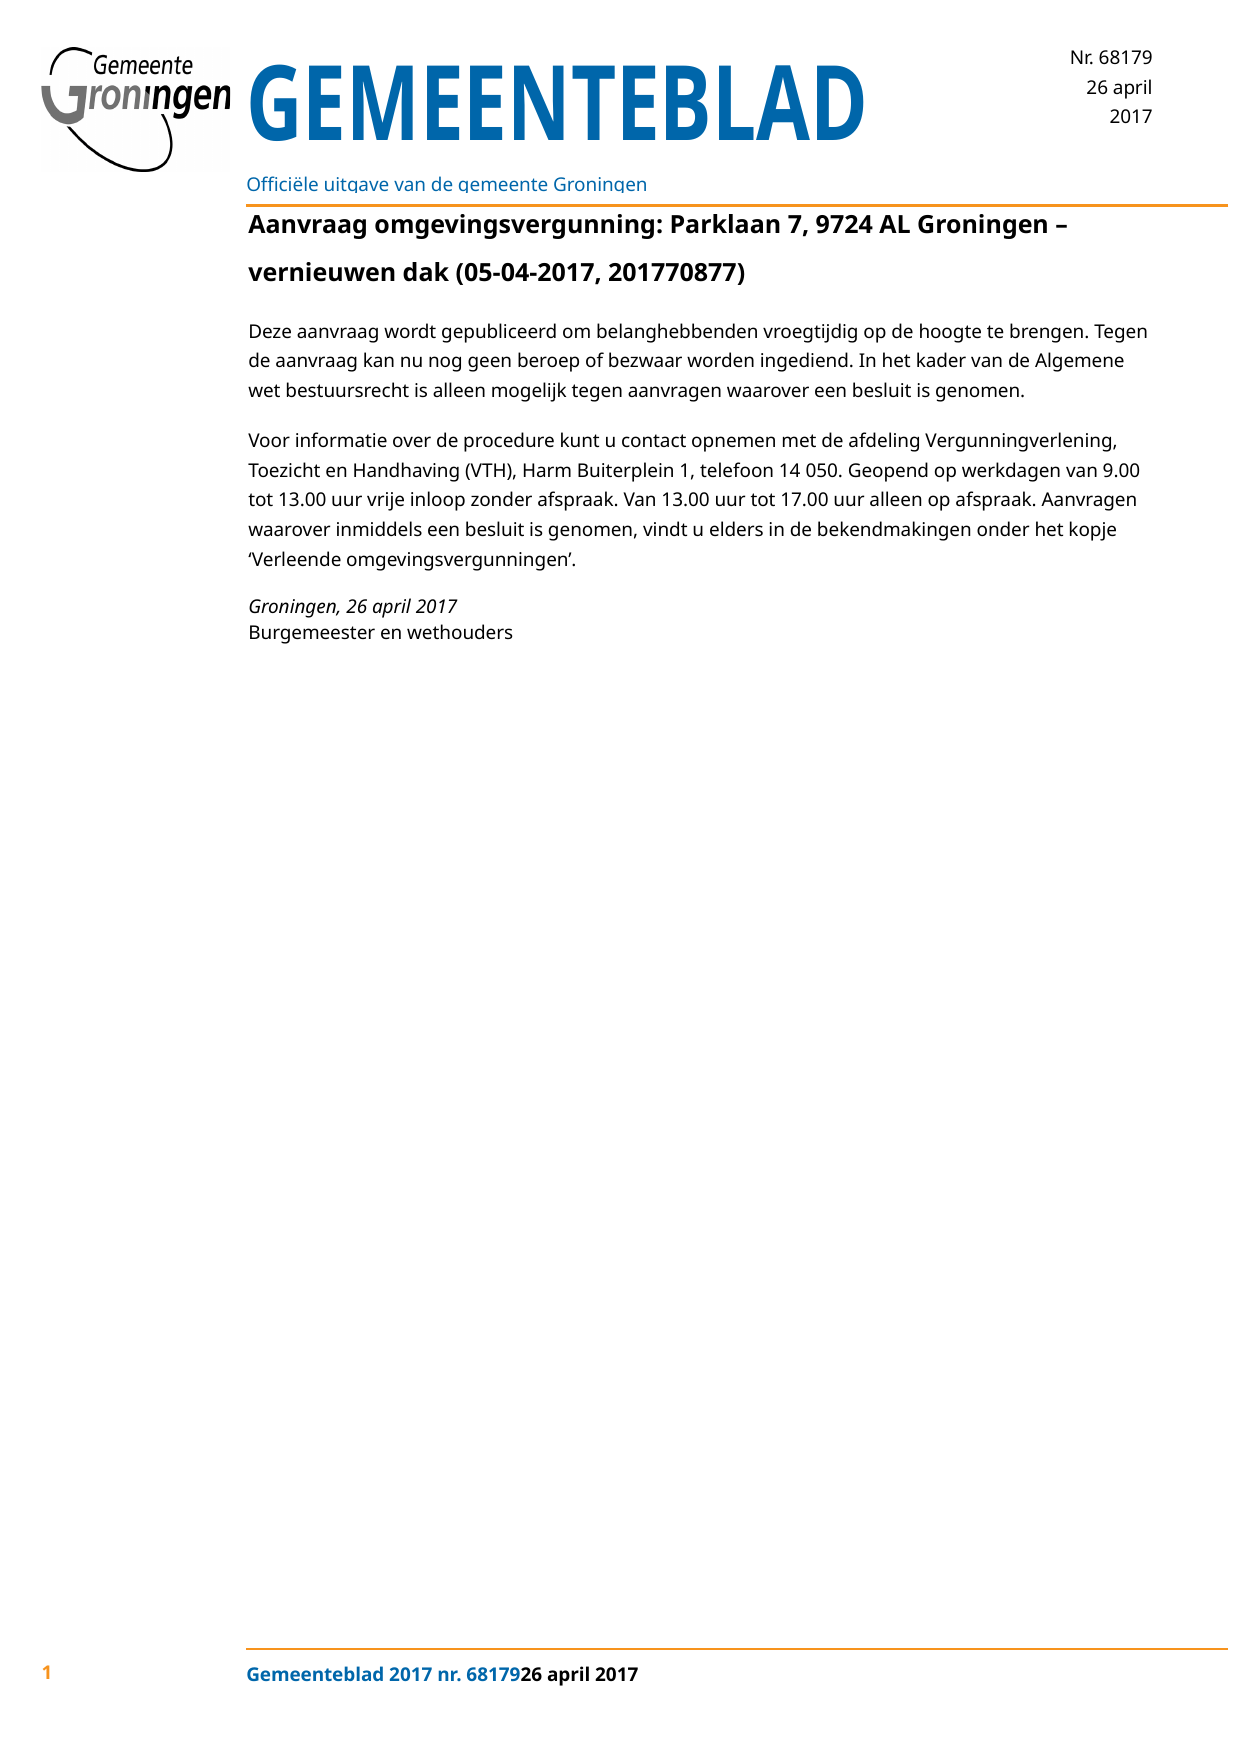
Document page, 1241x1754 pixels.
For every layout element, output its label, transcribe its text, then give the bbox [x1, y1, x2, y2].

text Aanvraag omgevingsvergunning: Parklaan 7, 9724 AL Groningen – vernieuwen dak (05-04-2017, 201770877) [248, 207, 1152, 288]
picture [41, 47, 231, 172]
text Voor informatie over de procedure kunt u contact opnemen met de afdeling Vergunningverlening, Toezicht en Handhaving (VTH), Harm Buiterplein 1, telefoon 14 050. Geopend op werkdagen van 9.00 tot 13.00 uur vrije inloop zonder afspraak. Van 13.00 uur tot 17.00 uur alleen op afspraak. Aanvragen waarover inmiddels een besluit is genomen, vindt u elders in de bekendmakingen onder het kopje ‘Verleende omgevingsvergunningen’. [248, 427, 1152, 572]
text Burgemeester en wethouders [248, 619, 1152, 645]
text Groningen, 26 april 2017 [248, 594, 1152, 619]
text Deze aanvraag wordt gepubliceerd om belanghebbenden vroegtijdig op de hoogte te brengen. Tegen de aanvraag kan nu nog geen beroep of bezwaar worden ingediend. In het kader van de Algemene wet bestuursrecht is alleen mogelijk tegen aanvragen waarover een besluit is genomen. [248, 318, 1152, 403]
